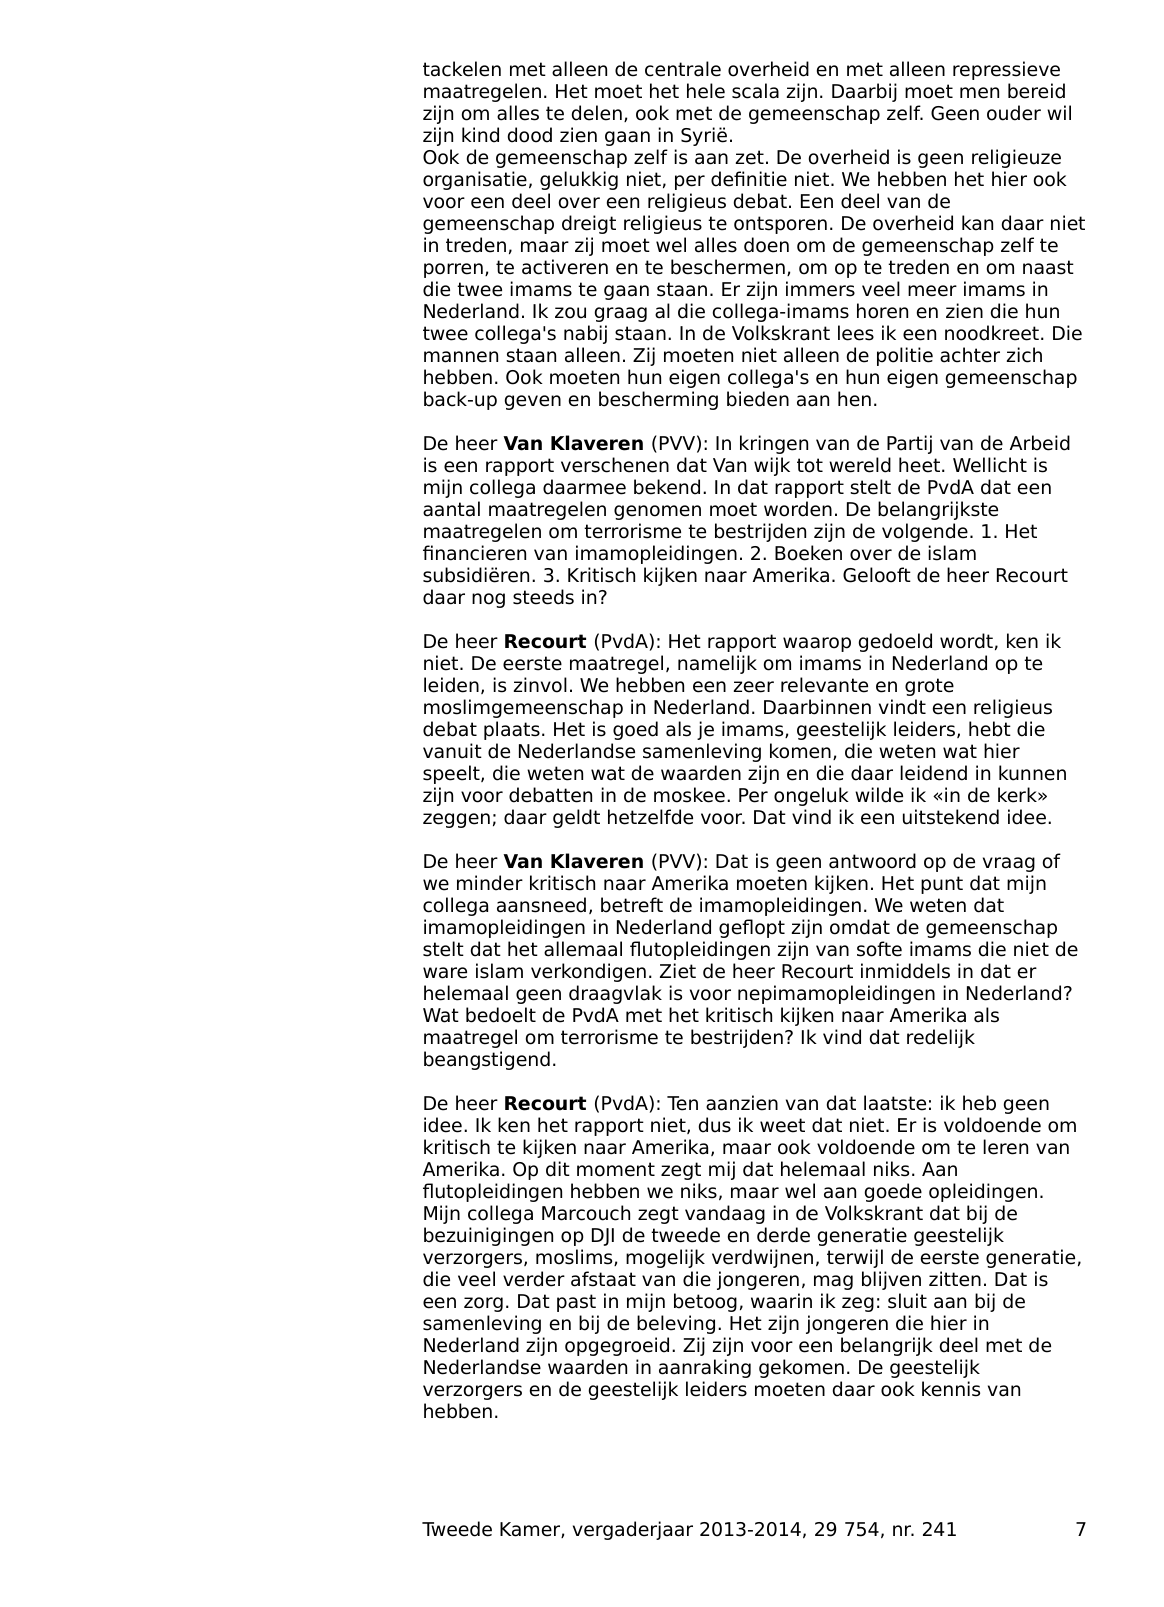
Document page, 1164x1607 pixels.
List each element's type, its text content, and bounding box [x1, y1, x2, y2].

text tackelen met alleen de centrale overheid en met alleen repressieve maatregelen. Het moet het hele scala zijn. Daarbij moet men bereid zijn om alles te delen, ook met de gemeenschap zelf. Geen ouder wil zijn kind dood zien gaan in Syrië. [422, 59, 1087, 147]
text De heer Recourt (PvdA): Het rapport waarop gedoeld wordt, ken ik niet. De eerste maatregel, namelijk om imams in Nederland op te leiden, is zinvol. We hebben een zeer relevante en grote moslimgemeenschap in Nederland. Daarbinnen vindt een religieus debat plaats. Het is goed als je imams, geestelijk leiders, hebt die vanuit de Nederlandse samenleving komen, die weten wat hier speelt, die weten wat de waarden zijn en die daar leidend in kunnen zijn voor debatten in de moskee. Per ongeluk wilde ik «in de kerk» zeggen; daar geldt hetzelfde voor. Dat vind ik een uitstekend idee. [422, 631, 1087, 829]
text De heer Van Klaveren (PVV): In kringen van de Partij van de Arbeid is een rapport verschenen dat Van wijk tot wereld heet. Wellicht is mijn collega daarmee bekend. In dat rapport stelt de PvdA dat een aantal maatregelen genomen moet worden. De belangrijkste maatregelen om terrorisme te bestrijden zijn de volgende. 1. Het financieren van imamopleidingen. 2. Boeken over de islam subsidiëren. 3. Kritisch kijken naar Amerika. Gelooft de heer Recourt daar nog steeds in? [422, 433, 1087, 609]
text Ook de gemeenschap zelf is aan zet. De overheid is geen religieuze organisatie, gelukkig niet, per definitie niet. We hebben het hier ook voor een deel over een religieus debat. Een deel van de gemeenschap dreigt religieus te ontsporen. De overheid kan daar niet in treden, maar zij moet wel alles doen om de gemeenschap zelf te porren, te activeren en te beschermen, om op te treden en om naast die twee imams te gaan staan. Er zijn immers veel meer imams in Nederland. Ik zou graag al die collega-imams horen en zien die hun twee collega's nabij staan. In de Volkskrant lees ik een noodkreet. Die mannen staan alleen. Zij moeten niet alleen de politie achter zich hebben. Ook moeten hun eigen collega's en hun eigen gemeenschap back-up geven en bescherming bieden aan hen. [422, 147, 1087, 411]
text De heer Van Klaveren (PVV): Dat is geen antwoord op de vraag of we minder kritisch naar Amerika moeten kijken. Het punt dat mijn collega aansneed, betreft de imamopleidingen. We weten dat imamopleidingen in Nederland geflopt zijn omdat de gemeenschap stelt dat het allemaal flutopleidingen zijn van softe imams die niet de ware islam verkondigen. Ziet de heer Recourt inmiddels in dat er helemaal geen draagvlak is voor nepimamopleidingen in Nederland? Wat bedoelt de PvdA met het kritisch kijken naar Amerika als maatregel om terrorisme te bestrijden? Ik vind dat redelijk beangstigend. [422, 851, 1087, 1071]
text De heer Recourt (PvdA): Ten aanzien van dat laatste: ik heb geen idee. Ik ken het rapport niet, dus ik weet dat niet. Er is voldoende om kritisch te kijken naar Amerika, maar ook voldoende om te leren van Amerika. Op dit moment zegt mij dat helemaal niks. Aan flutopleidingen hebben we niks, maar wel aan goede opleidingen. Mijn collega Marcouch zegt vandaag in de Volkskrant dat bij de bezuinigingen op DJI de tweede en derde generatie geestelijk verzorgers, moslims, mogelijk verdwijnen, terwijl de eerste generatie, die veel verder afstaat van die jongeren, mag blijven zitten. Dat is een zorg. Dat past in mijn betoog, waarin ik zeg: sluit aan bij de samenleving en bij de beleving. Het zijn jongeren die hier in Nederland zijn opgegroeid. Zij zijn voor een belangrijk deel met de Nederlandse waarden in aanraking gekomen. De geestelijk verzorgers en de geestelijk leiders moeten daar ook kennis van hebben. [422, 1093, 1087, 1423]
